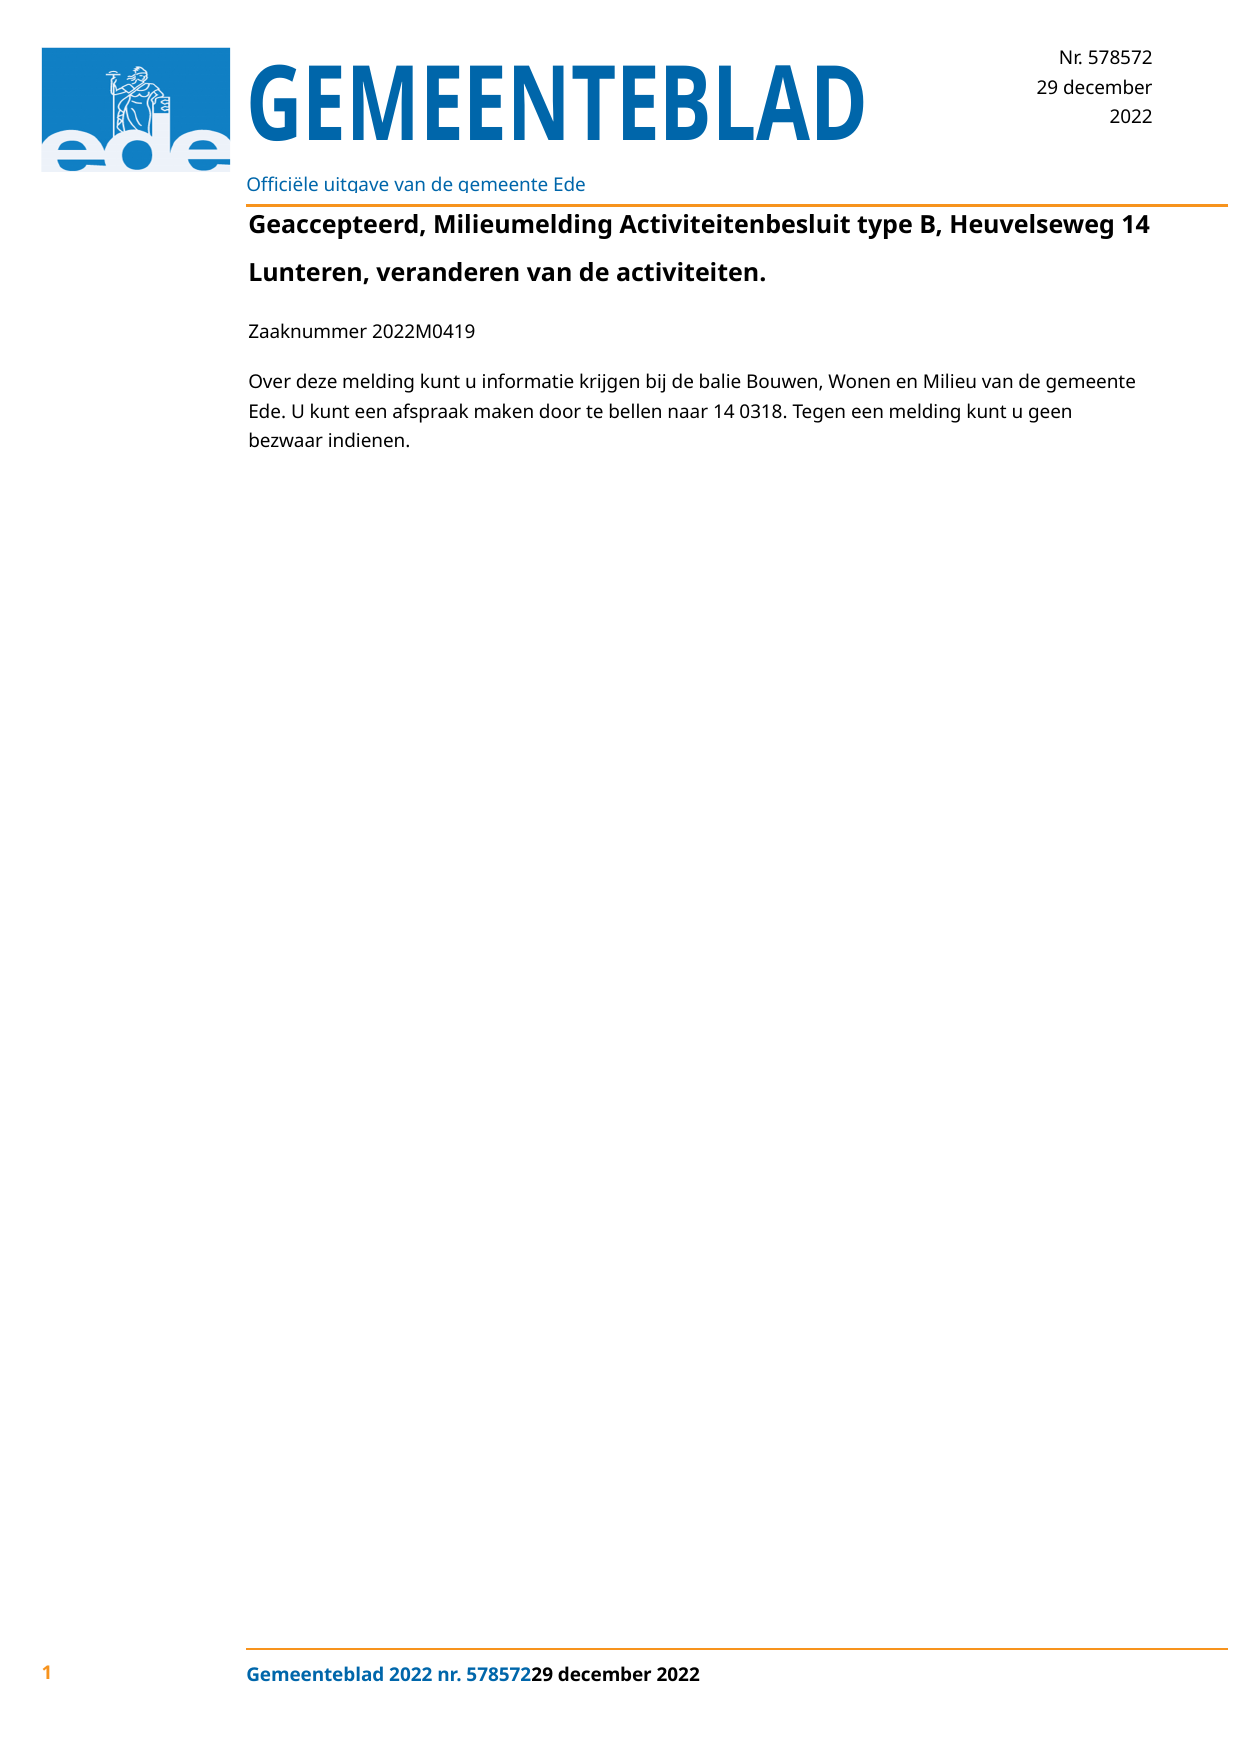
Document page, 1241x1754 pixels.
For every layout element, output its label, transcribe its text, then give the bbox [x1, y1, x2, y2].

text Geaccepteerd, Milieumelding Activiteitenbesluit type B, Heuvelseweg 14 Lunteren, veranderen van de activiteiten. [248, 207, 1152, 288]
text Over deze melding kunt u informatie krijgen bij de balie Bouwen, Wonen en Milieu van de gemeente Ede. U kunt een afspraak maken door te bellen naar 14 0318. Tegen een melding kunt u geen bezwaar indienen. [248, 368, 1152, 453]
text Zaaknummer 2022M0419 [248, 318, 1152, 344]
picture [41, 47, 231, 172]
